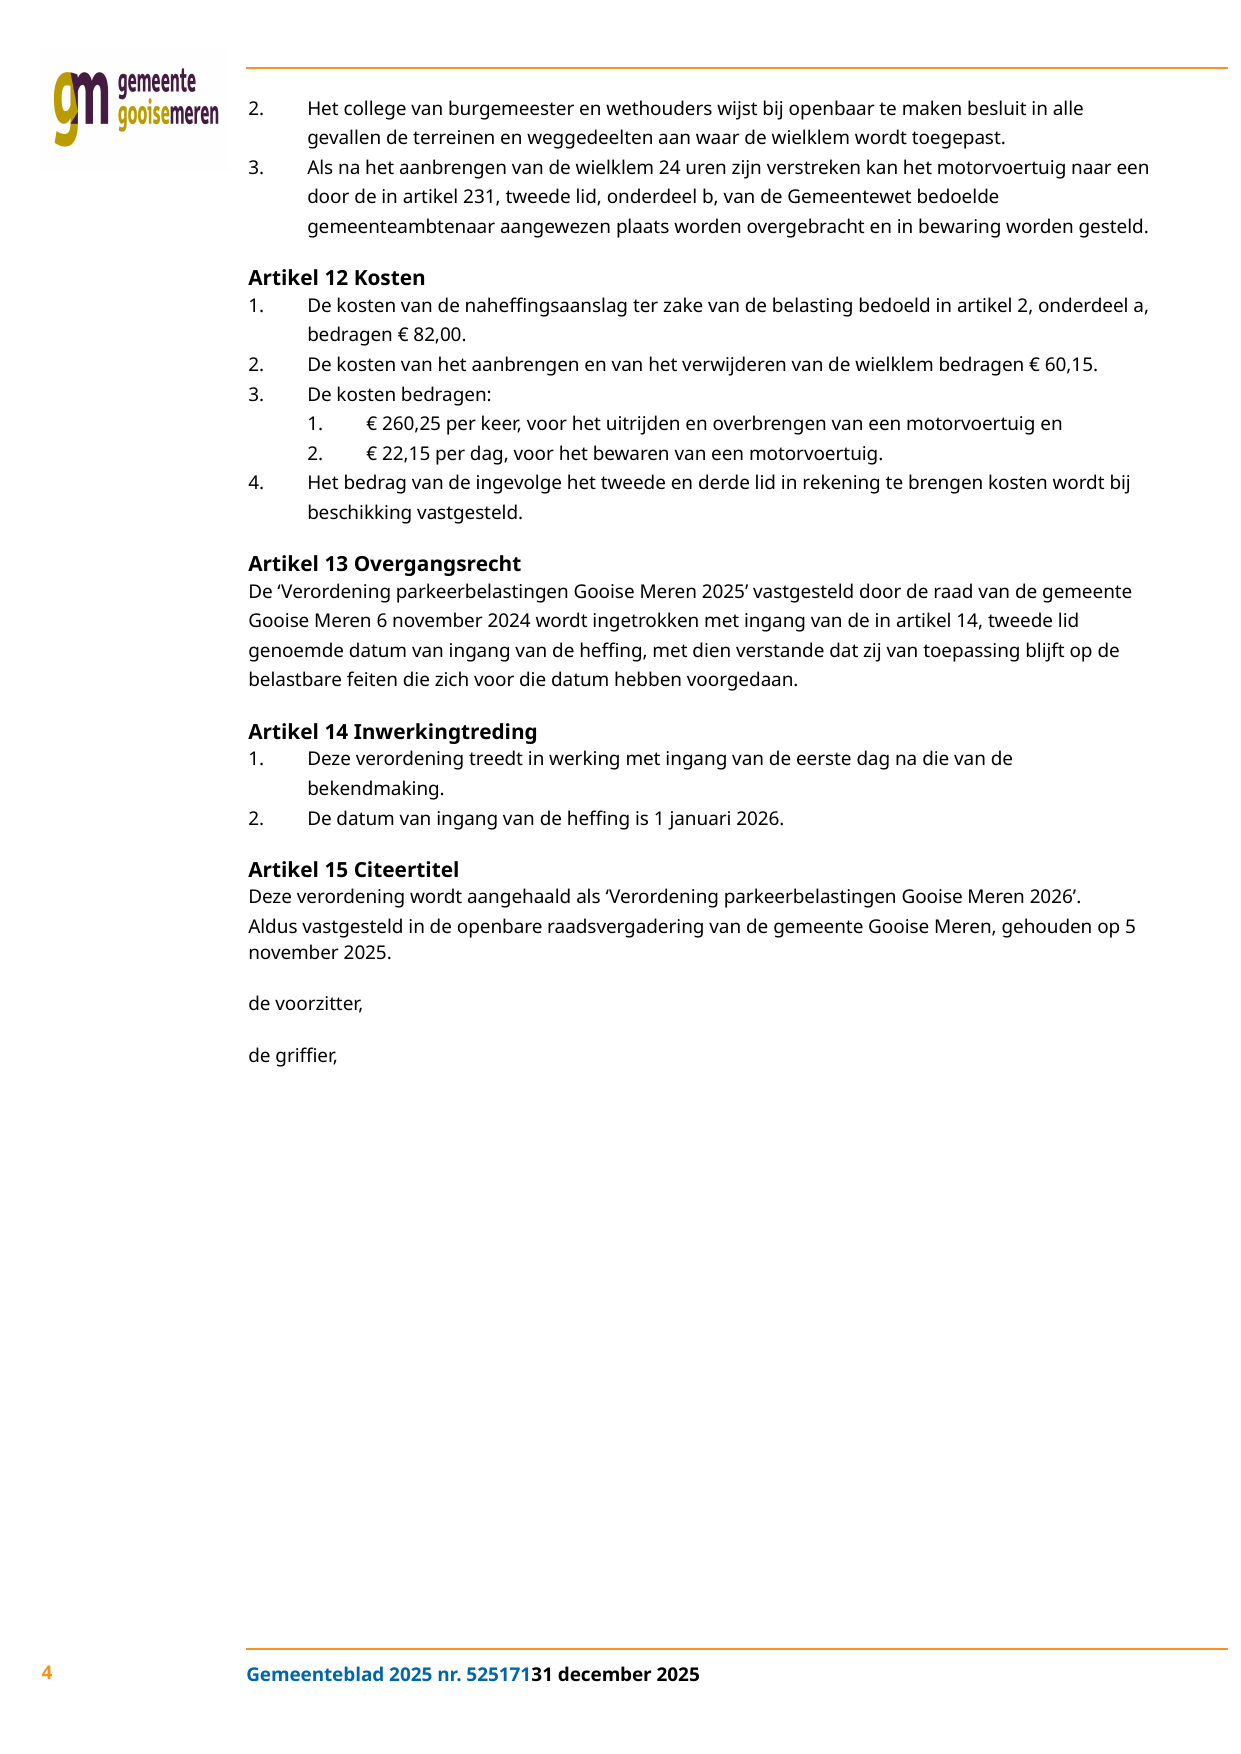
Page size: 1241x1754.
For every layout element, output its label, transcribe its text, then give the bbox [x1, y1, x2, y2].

list Het college van burgemeester en wethouders wijst bij openbaar te maken besluit in alle gevallen de terreinen en weggedeelten aan waar de wielklem wordt toegepast. [248, 95, 1152, 150]
list Deze verordening treedt in werking met ingang van de eerste dag na die van de bekendmaking. [248, 746, 1152, 801]
list € 260,25 per keer, voor het uitrijden en overbrengen van een motorvoertuig en [307, 410, 1152, 436]
text de voorzitter, [248, 990, 1152, 1016]
list € 22,15 per dag, voor het bewaren van een motorvoertuig. [307, 440, 1152, 466]
text Deze verordening wordt aangehaald als ‘Verordening parkeerbelastingen Gooise Meren 2026’. [248, 883, 1152, 909]
list De kosten van de naheffingsaanslag ter zake van de belasting bedoeld in artikel 2, onderdeel a, bedragen € 82,00. [248, 292, 1152, 347]
list De kosten van het aanbrengen en van het verwijderen van de wielklem bedragen € 60,15. [248, 351, 1152, 377]
text Artikel 14 Inwerkingtreding [248, 717, 1152, 746]
text Aldus vastgesteld in de openbare raadsvergadering van de gemeente Gooise Meren, gehouden op 5 november 2025. [248, 913, 1152, 964]
list De kosten bedragen: [248, 381, 1152, 406]
picture [41, 47, 231, 172]
text Artikel 15 Citeertitel [248, 855, 1152, 883]
text de griffier, [248, 1042, 1152, 1067]
text De ‘Verordening parkeerbelastingen Gooise Meren 2025’ vastgesteld door de raad van de gemeente Gooise Meren 6 november 2024 wordt ingetrokken met ingang van de in artikel 14, tweede lid genoemde datum van ingang van de heffing, met dien verstande dat zij van toepassing blijft op de belastbare feiten die zich voor die datum hebben voorgedaan. [248, 578, 1152, 692]
text Artikel 12 Kosten [248, 263, 1152, 292]
text Artikel 13 Overgangsrecht [248, 549, 1152, 578]
list De datum van ingang van de heffing is 1 januari 2026. [248, 805, 1152, 830]
list Het bedrag van de ingevolge het tweede en derde lid in rekening te brengen kosten wordt bij beschikking vastgesteld. [248, 469, 1152, 525]
list Als na het aanbrengen van de wielklem 24 uren zijn verstreken kan het motorvoertuig naar een door de in artikel 231, tweede lid, onderdeel b, van de Gemeentewet bedoelde gemeenteambtenaar aangewezen plaats worden overgebracht en in bewaring worden gesteld. [248, 154, 1152, 239]
